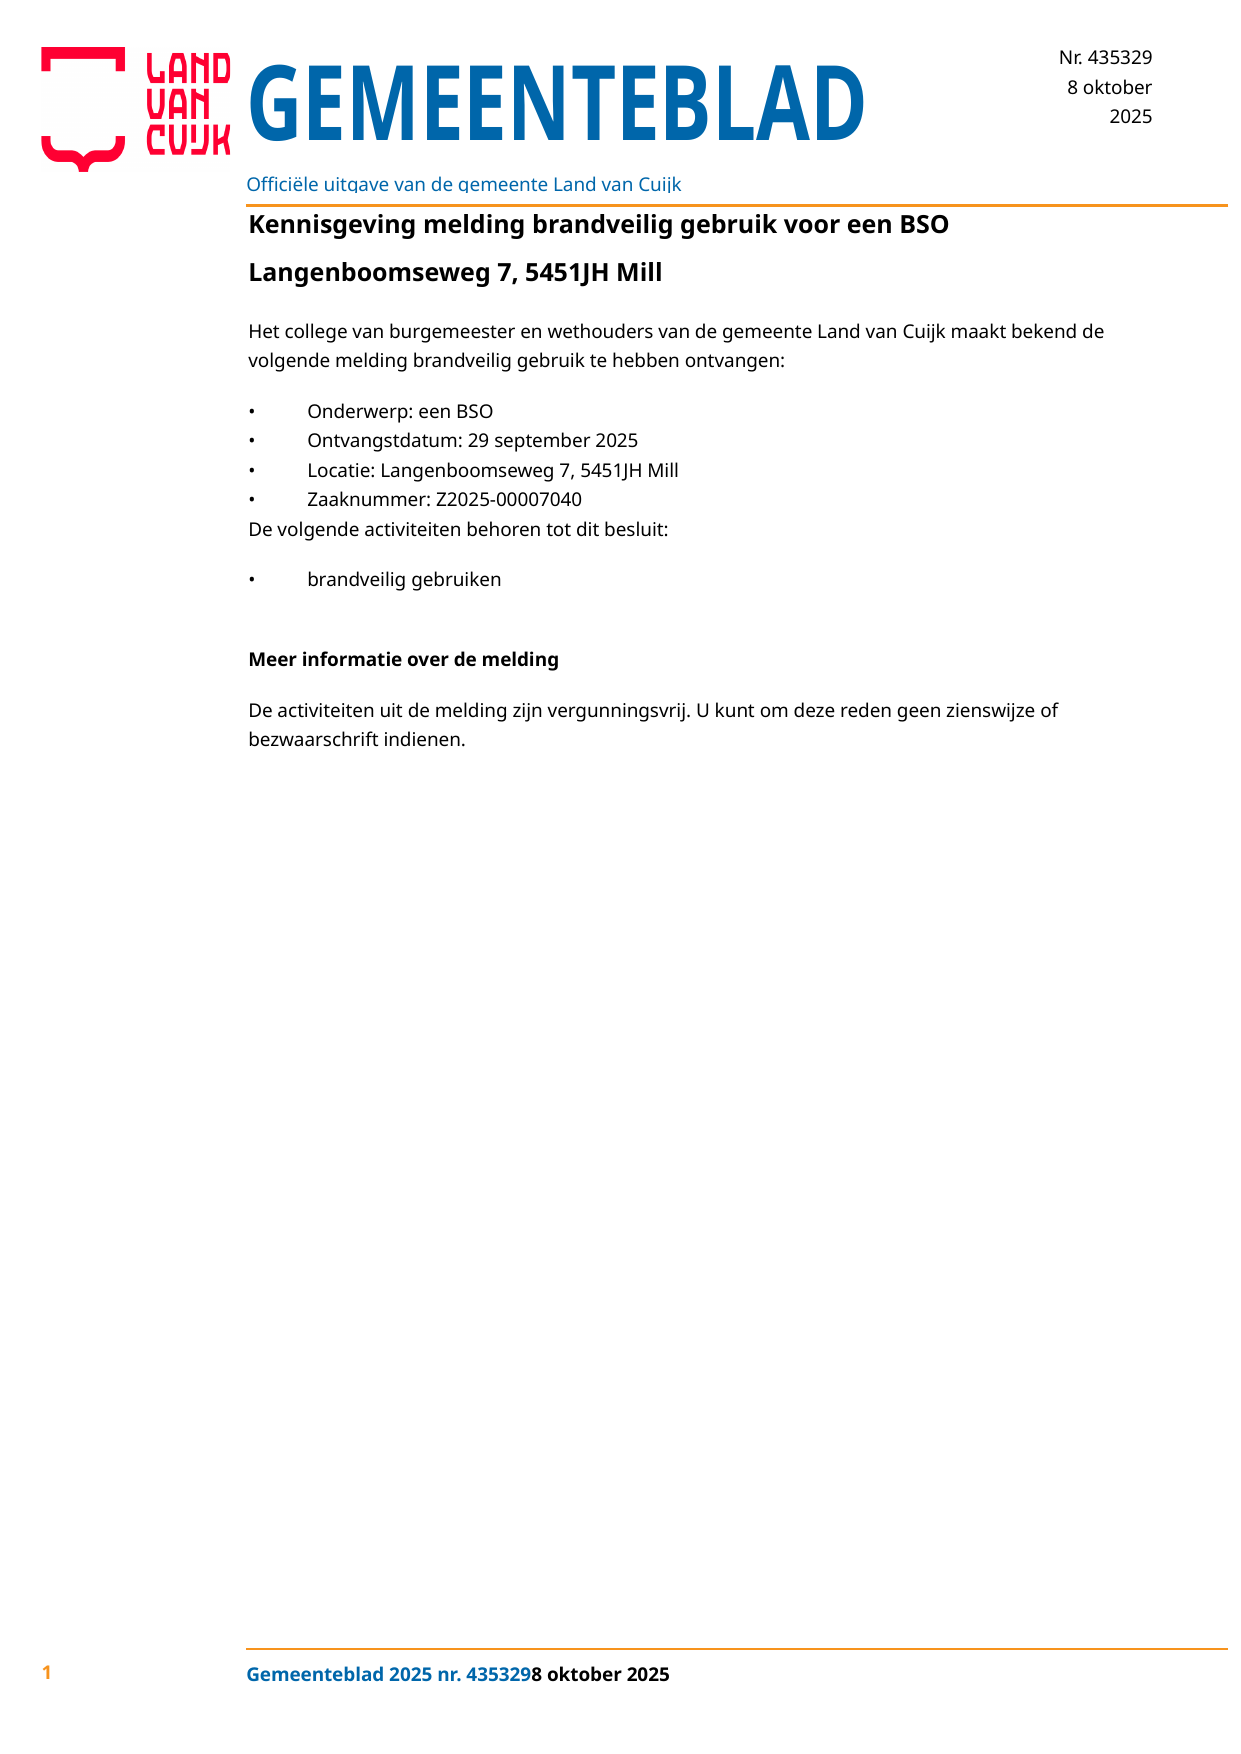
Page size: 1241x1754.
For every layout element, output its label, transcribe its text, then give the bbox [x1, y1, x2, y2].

list Locatie: Langenboomseweg 7, 5451JH Mill [248, 457, 1152, 483]
text Meer informatie over de melding [248, 647, 1152, 672]
list brandveilig gebruiken [248, 567, 1152, 592]
list Zaaknummer: Z2025-00007040 [248, 487, 1152, 512]
text De volgende activiteiten behoren tot dit besluit: [248, 516, 1152, 542]
list Ontvangstdatum: 29 september 2025 [248, 427, 1152, 453]
text Kennisgeving melding brandveilig gebruik voor een BSO Langenboomseweg 7, 5451JH Mill [248, 207, 1152, 288]
picture [41, 47, 231, 172]
text Het college van burgemeester en wethouders van de gemeente Land van Cuijk maakt bekend de volgende melding brandveilig gebruik te hebben ontvangen: [248, 318, 1152, 373]
text De activiteiten uit de melding zijn vergunningsvrij. U kunt om deze reden geen zienswijze of bezwaarschrift indienen. [248, 697, 1152, 752]
list Onderwerp: een BSO [248, 398, 1152, 424]
